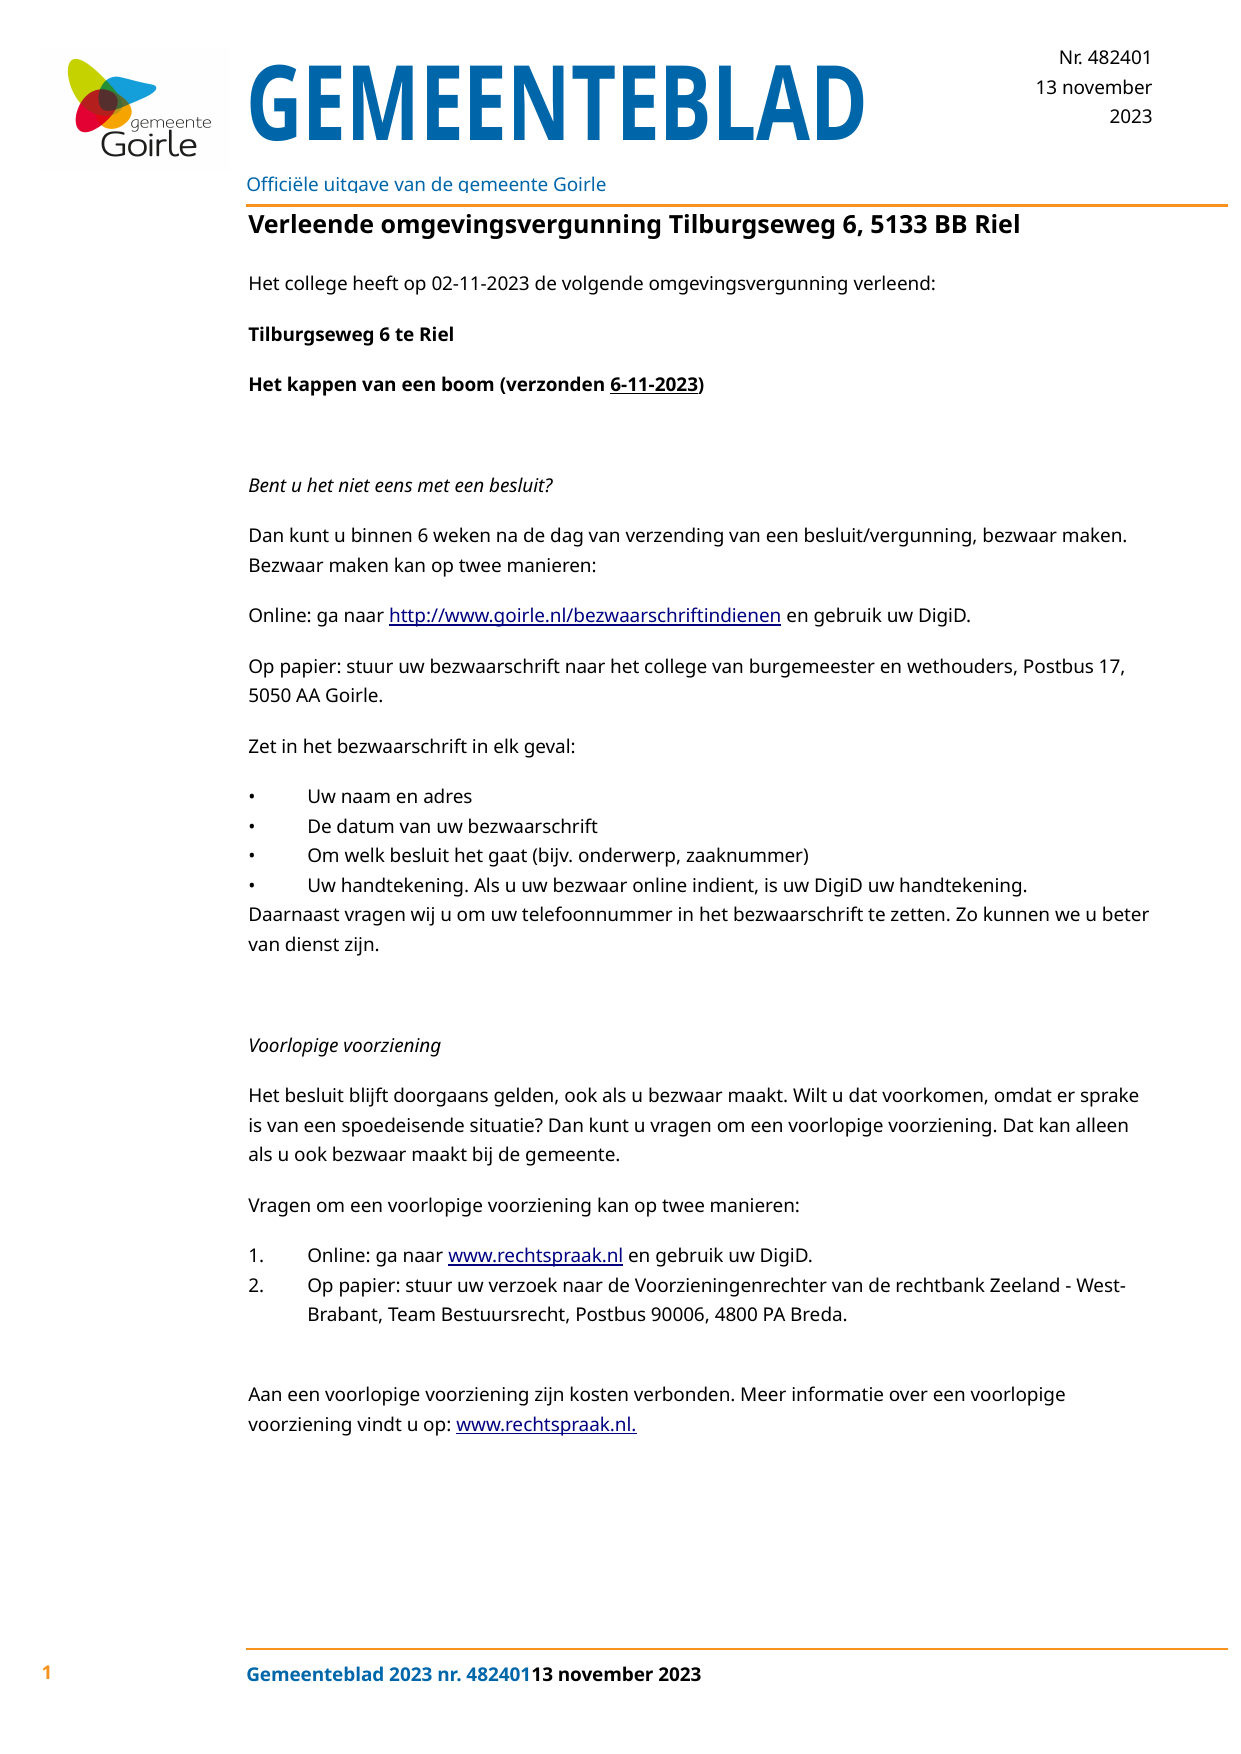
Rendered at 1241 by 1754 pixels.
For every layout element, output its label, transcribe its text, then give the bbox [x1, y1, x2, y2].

text Aan een voorlopige voorziening zijn kosten verbonden. Meer informatie over een voorlopige voorziening vindt u op: www.rechtspraak.nl. [248, 1382, 1152, 1437]
text Verleende omgevingsvergunning Tilburgseweg 6, 5133 BB Riel [248, 207, 1152, 241]
text Vragen om een voorlopige voorziening kan op twee manieren: [248, 1192, 1152, 1218]
text Voorlopige voorziening [248, 1032, 1152, 1058]
list Op papier: stuur uw verzoek naar de Voorzieningenrechter van de rechtbank Zeeland - West-Brabant, Team Bestuursrecht, Postbus 90006, 4800 PA Breda. [248, 1272, 1152, 1327]
list De datum van uw bezwaarschrift [248, 813, 1152, 838]
text Online: ga naar http://www.goirle.nl/bezwaarschriftindienen en gebruik uw DigiD. [248, 602, 1152, 628]
text Daarnaast vragen wij u om uw telefoonnummer in het bezwaarschrift te zetten. Zo kunnen we u beter van dienst zijn. [248, 902, 1152, 957]
text Bent u het niet eens met een besluit? [248, 472, 1152, 498]
list Uw naam en adres [248, 783, 1152, 809]
list Uw handtekening. Als u uw bezwaar online indient, is uw DigiD uw handtekening. [248, 872, 1152, 898]
text Dan kunt u binnen 6 weken na de dag van verzending van een besluit/vergunning, bezwaar maken. Bezwaar maken kan op twee manieren: [248, 522, 1152, 578]
text Op papier: stuur uw bezwaarschrift naar het college van burgemeester en wethouders, Postbus 17, 5050 AA Goirle. [248, 653, 1152, 708]
text Het college heeft op 02-11-2023 de volgende omgevingsvergunning verleend: [248, 270, 1152, 296]
text Het kappen van een boom (verzonden 6-11-2023) [248, 371, 1152, 397]
text Tilburgseweg 6 te Riel [248, 321, 1152, 346]
picture [41, 47, 231, 172]
list Om welk besluit het gaat (bijv. onderwerp, zaaknummer) [248, 842, 1152, 868]
list Online: ga naar www.rechtspraak.nl en gebruik uw DigiD. [248, 1242, 1152, 1268]
text Het besluit blijft doorgaans gelden, ook als u bezwaar maakt. Wilt u dat voorkomen, omdat er sprake is van een spoedeisende situatie? Dan kunt u vragen om een voorlopige voorziening. Dat kan alleen als u ook bezwaar maakt bij de gemeente. [248, 1082, 1152, 1167]
text Zet in het bezwaarschrift in elk geval: [248, 733, 1152, 758]
